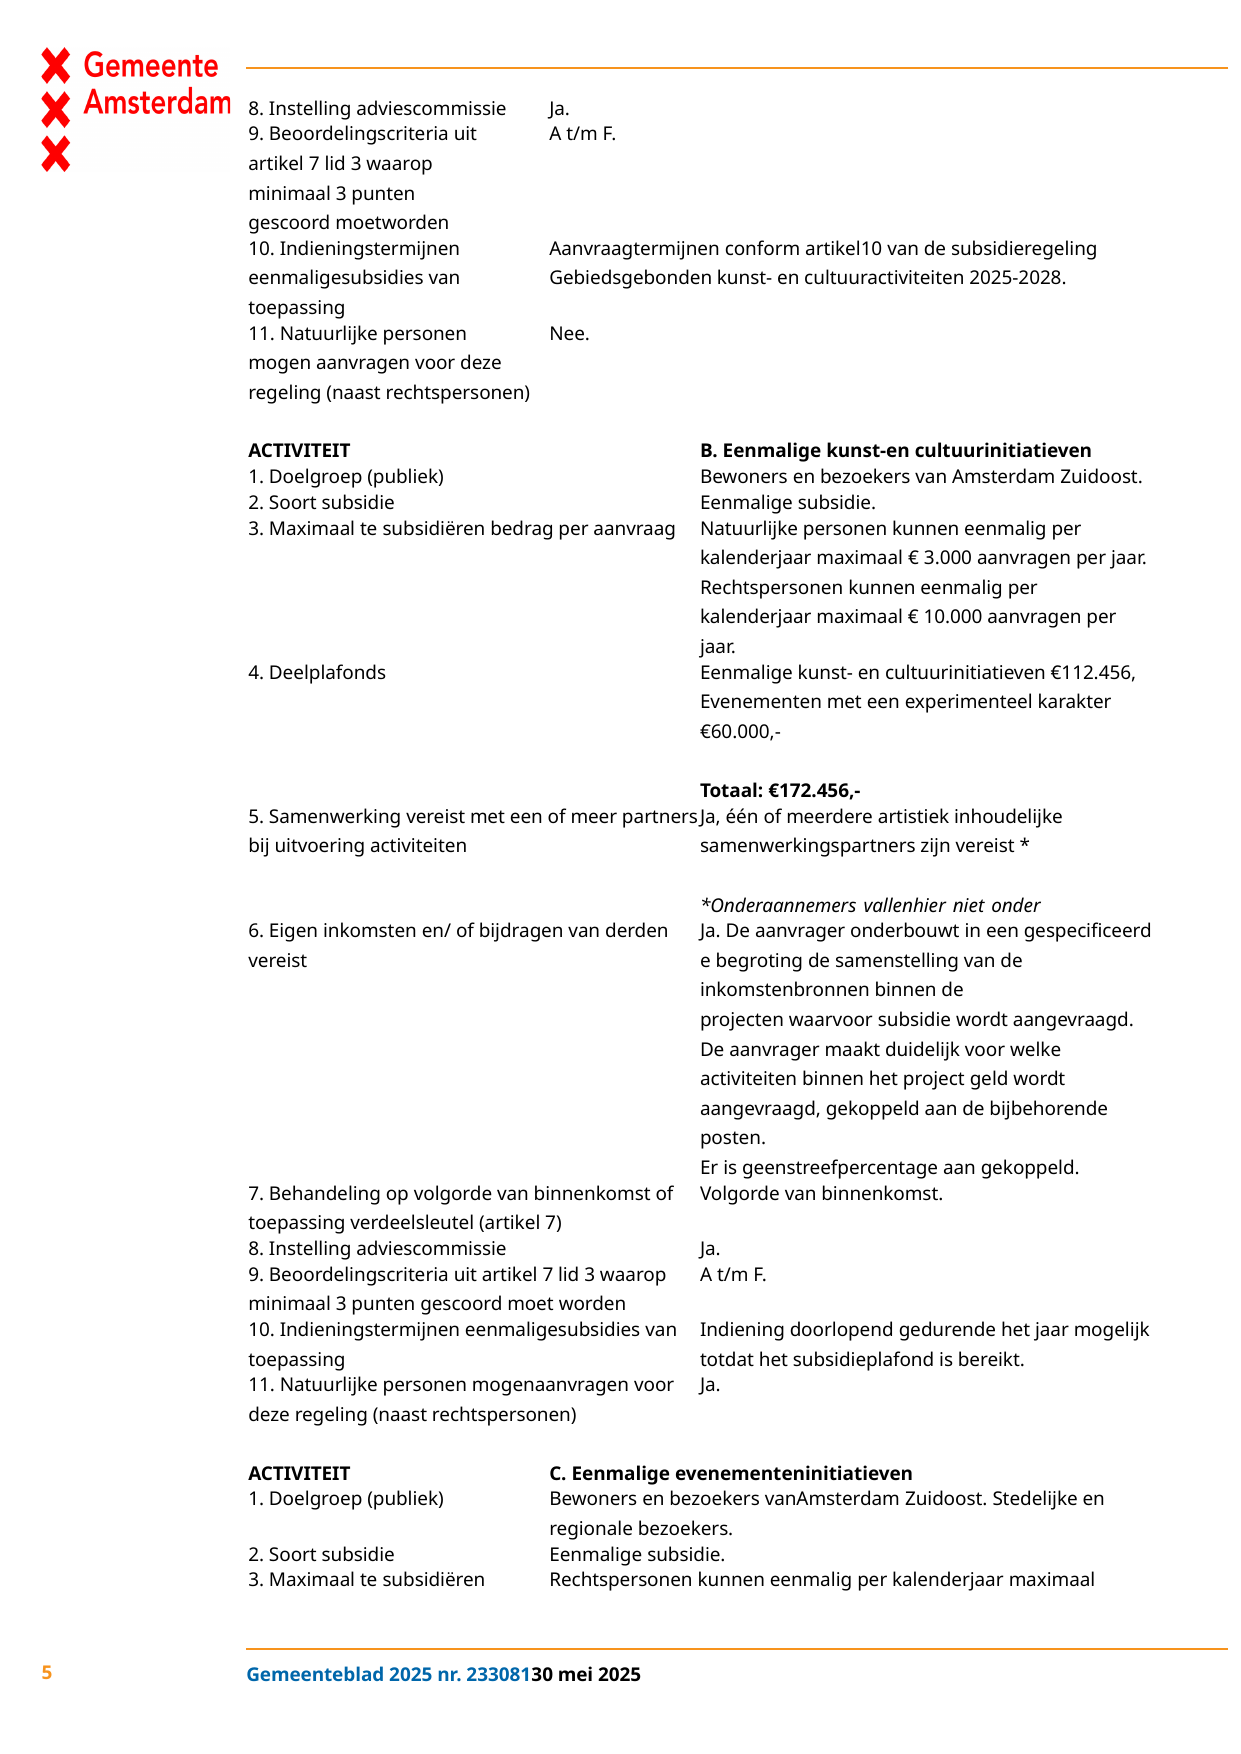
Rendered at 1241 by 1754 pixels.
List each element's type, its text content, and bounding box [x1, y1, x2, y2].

table_cell Ja, één of meerdere artistiek inhoudelijke samenwerkingspartners zijn vereist * *Onderaannemers vallenhier niet onder [700, 803, 1152, 917]
table_cell A t/m F. [700, 1261, 1152, 1316]
table_cell Ja. [700, 1235, 1152, 1261]
table_cell 9. Beoordelingscriteria uit artikel 7 lid 3 waarop minimaal 3 punten gescoord moetworden [248, 121, 549, 235]
table_cell 2. Soort subsidie [248, 1541, 549, 1567]
table_header B. Eenmalige kunst-en cultuurinitiatieven [700, 438, 1152, 463]
table_cell 11. Natuurlijke personen mogen aanvragen voor deze regeling (naast rechtspersonen) [248, 320, 549, 405]
table_cell Bewoners en bezoekers van Amsterdam Zuidoost. [700, 464, 1152, 489]
table_cell 2. Soort subsidie [248, 489, 700, 515]
table_cell Rechtspersonen kunnen eenmalig per kalenderjaar maximaal [549, 1567, 1152, 1592]
table_cell Ja. [700, 1372, 1152, 1427]
table_cell 1. Doelgroep (publiek) [248, 1486, 549, 1541]
table_cell 1. Doelgroep (publiek) [248, 464, 700, 489]
table_cell Nee. [549, 320, 1152, 405]
table_cell 3. Maximaal te subsidiëren bedrag per aanvraag [248, 515, 700, 659]
table_header ACTIVITEIT [248, 438, 700, 463]
table_cell Eenmalige kunst- en cultuurinitiatieven €112.456, Evenementen met een experimenteel karakter €60.000,- Totaal: €172.456,- [700, 659, 1152, 803]
table_cell 8. Instelling adviescommissie [248, 1235, 700, 1261]
table_cell Natuurlijke personen kunnen eenmalig per kalenderjaar maximaal € 3.000 aanvragen per jaar. Rechtspersonen kunnen eenmalig per kalenderjaar maximaal € 10.000 aanvragen per jaar. [700, 515, 1152, 659]
table_cell Eenmalige subsidie. [700, 489, 1152, 515]
table_cell Volgorde van binnenkomst. [700, 1180, 1152, 1235]
table_cell 7. Behandeling op volgorde van binnenkomst of toepassing verdeelsleutel (artikel 7) [248, 1180, 700, 1235]
table_cell Ja. [549, 95, 1152, 121]
table_cell 3. Maximaal te subsidiëren [248, 1567, 549, 1592]
table_cell 11. Natuurlijke personen mogenaanvragen voor deze regeling (naast rechtspersonen) [248, 1372, 700, 1427]
table_cell Aanvraagtermijnen conform artikel10 van de subsidieregeling Gebiedsgebonden kunst- en cultuuractiviteiten 2025-2028. [549, 235, 1152, 320]
table_cell 10. Indieningstermijnen eenmaligesubsidies van toepassing [248, 235, 549, 320]
table_cell 6. Eigen inkomsten en/ of bijdragen van derden vereist [248, 918, 700, 1180]
table_cell Indiening doorlopend gedurende het jaar mogelijk totdat het subsidieplafond is bereikt. [700, 1316, 1152, 1372]
table_cell Eenmalige subsidie. [549, 1541, 1152, 1567]
table_cell Bewoners en bezoekers vanAmsterdam Zuidoost. Stedelijke en regionale bezoekers. [549, 1486, 1152, 1541]
table_cell 10. Indieningstermijnen eenmaligesubsidies van toepassing [248, 1316, 700, 1372]
table_cell 4. Deelplafonds [248, 659, 700, 803]
table_cell 5. Samenwerking vereist met een of meer partners bij uitvoering activiteiten [248, 803, 700, 917]
table_cell 9. Beoordelingscriteria uit artikel 7 lid 3 waarop minimaal 3 punten gescoord moet worden [248, 1261, 700, 1316]
picture [41, 47, 231, 172]
table_cell A t/m F. [549, 121, 1152, 235]
table_header C. Eenmalige evenementeninitiatieven [549, 1460, 1152, 1486]
table_header ACTIVITEIT [248, 1460, 549, 1486]
table_cell Ja. De aanvrager onderbouwt in een gespecificeerde begroting de samenstelling van de inkomstenbronnen binnen de projecten waarvoor subsidie wordt aangevraagd. De aanvrager maakt duidelijk voor welke activiteiten binnen het project geld wordt aangevraagd, gekoppeld aan de bijbehorende posten. Er is geenstreefpercentage aan gekoppeld. [700, 918, 1152, 1180]
table_cell 8. Instelling adviescommissie [248, 95, 549, 121]
